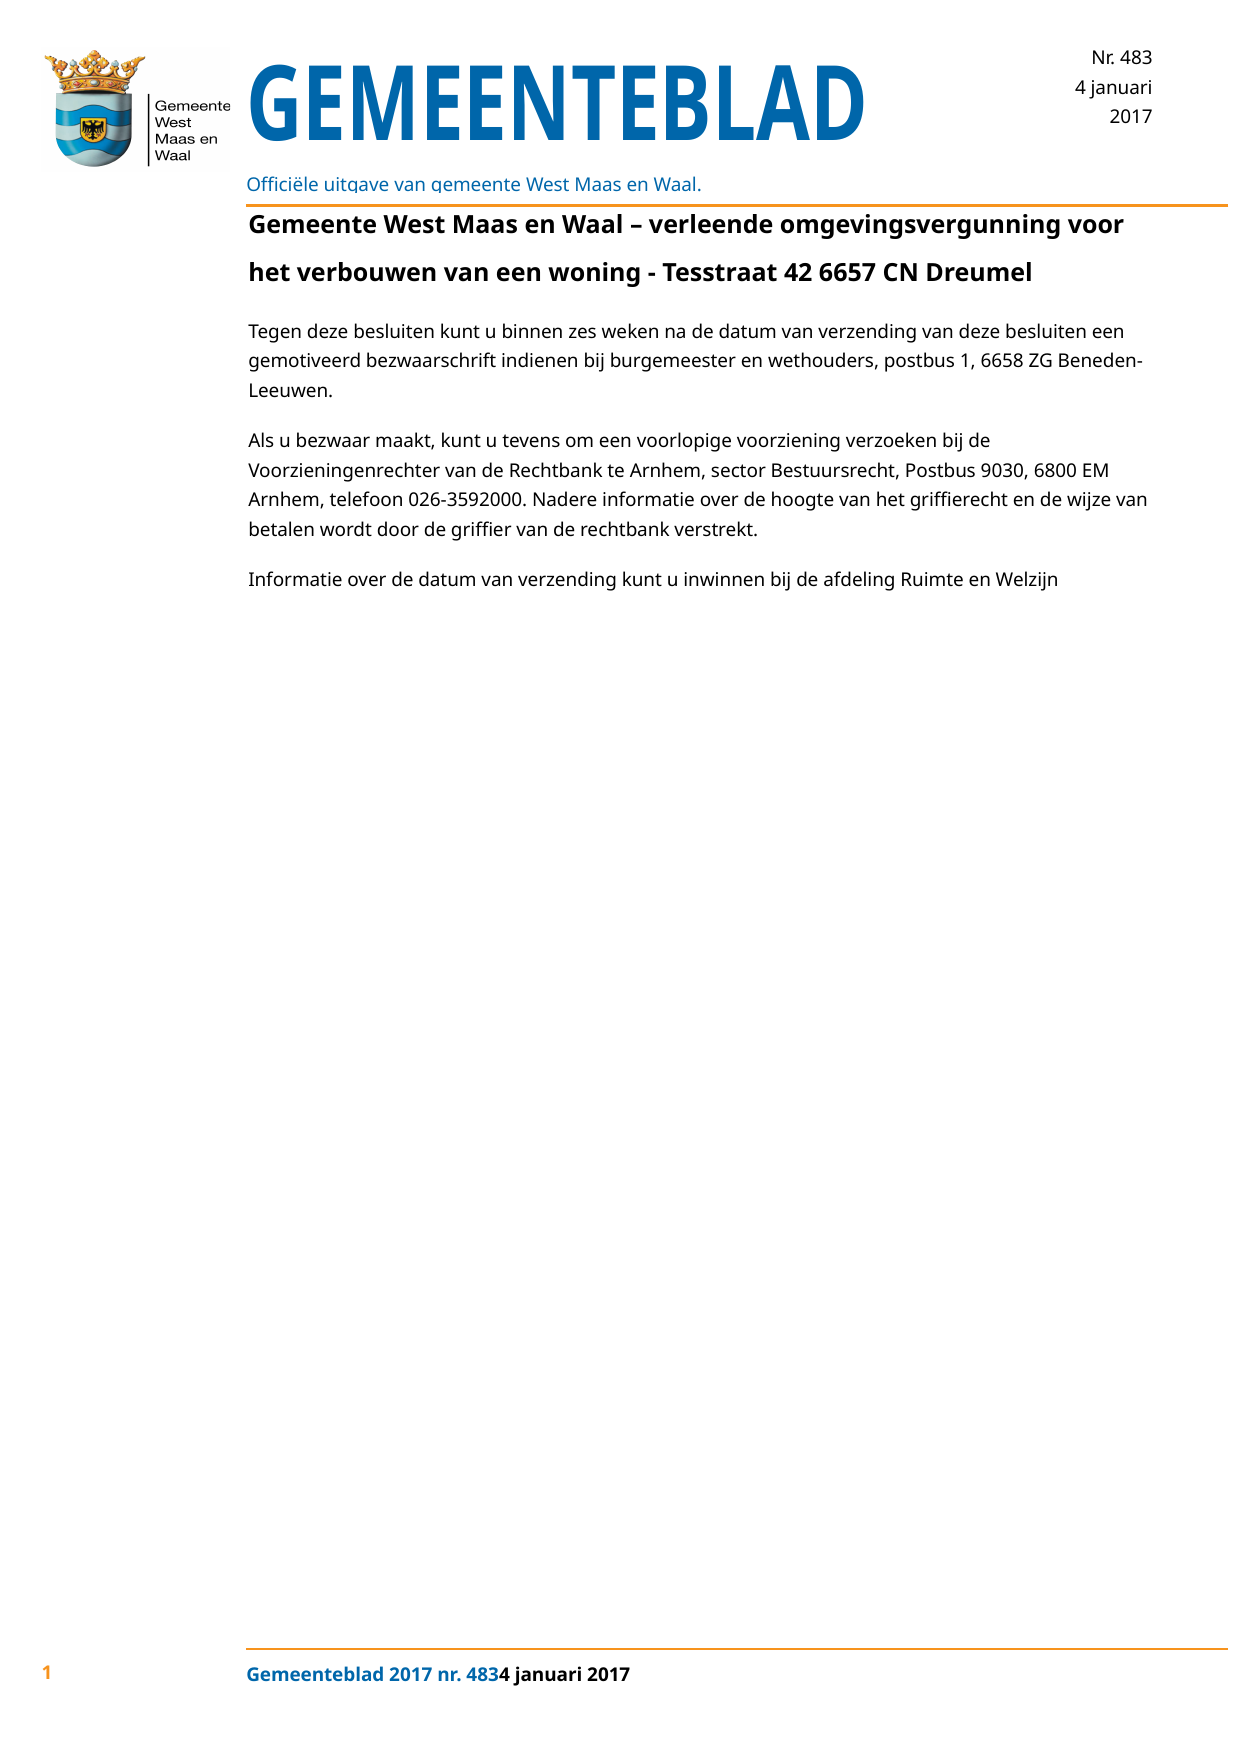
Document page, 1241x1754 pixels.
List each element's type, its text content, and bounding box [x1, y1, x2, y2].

text Tegen deze besluiten kunt u binnen zes weken na de datum van verzending van deze besluiten een gemotiveerd bezwaarschrift indienen bij burgemeester en wethouders, postbus 1, 6658 ZG Beneden-Leeuwen. [248, 318, 1152, 403]
text Als u bezwaar maakt, kunt u tevens om een voorlopige voorziening verzoeken bij de Voorzieningenrechter van de Rechtbank te Arnhem, sector Bestuursrecht, Postbus 9030, 6800 EM Arnhem, telefoon 026-3592000. Nadere informatie over de hoogte van het griffierecht en de wijze van betalen wordt door de griffier van de rechtbank verstrekt. [248, 427, 1152, 542]
text Gemeente West Maas en Waal – verleende omgevingsvergunning voor het verbouwen van een woning - Tesstraat 42 6657 CN Dreumel [248, 207, 1152, 288]
text Informatie over de datum van verzending kunt u inwinnen bij de afdeling Ruimte en Welzijn [248, 567, 1152, 592]
picture [41, 47, 231, 172]
